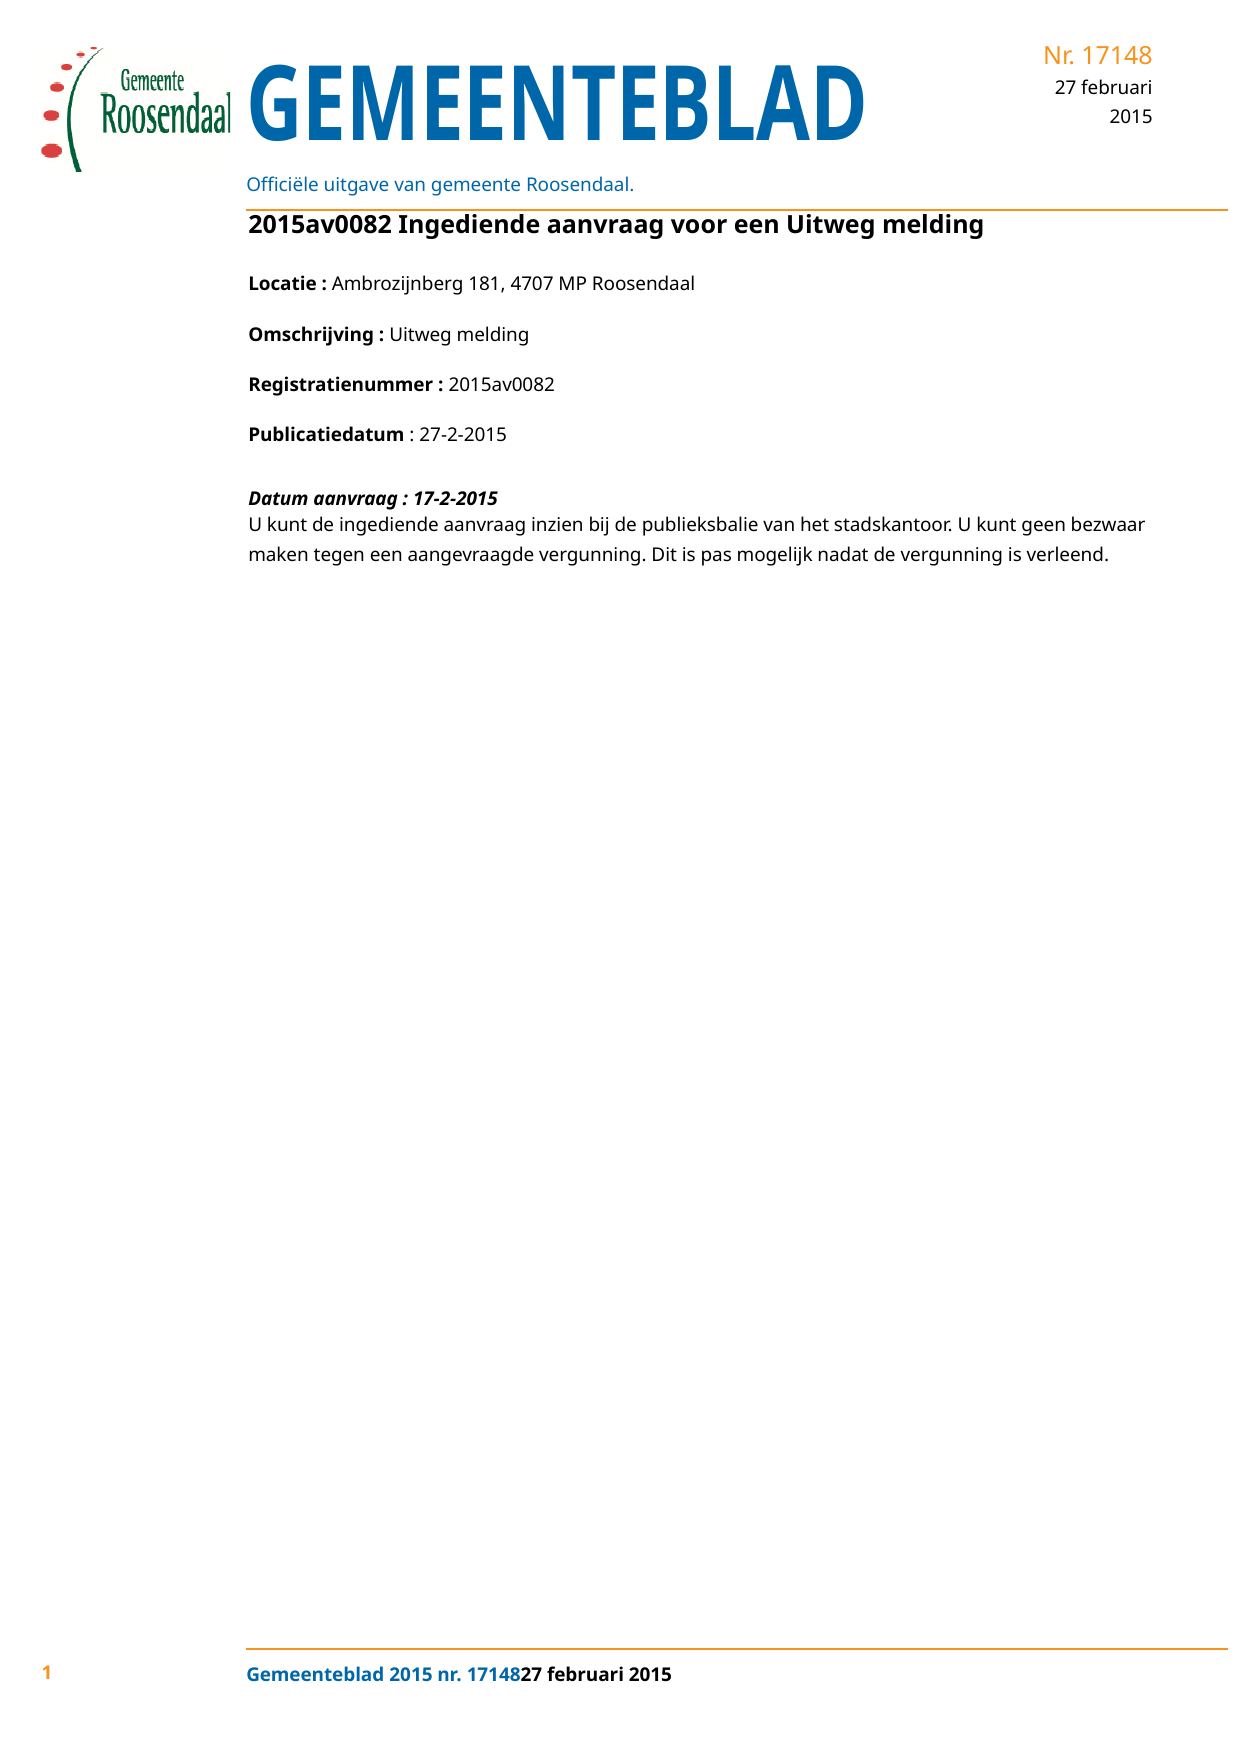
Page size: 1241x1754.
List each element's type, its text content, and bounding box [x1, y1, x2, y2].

picture [41, 47, 231, 172]
text Publicatiedatum : 27-2-2015 [248, 422, 1152, 447]
text U kunt de ingediende aanvraag inzien bij de publieksbalie van het stadskantoor. U kunt geen bezwaar maken tegen een aangevraagde vergunning. Dit is pas mogelijk nadat de vergunning is verleend. [248, 511, 1152, 567]
text Registratienummer : 2015av0082 [248, 371, 1152, 397]
text 2015av0082 Ingediende aanvraag voor een Uitweg melding [248, 211, 1152, 241]
text Omschrijving : Uitweg melding [248, 321, 1152, 346]
text Locatie : Ambrozijnberg 181, 4707 MP Roosendaal [248, 270, 1152, 296]
text Datum aanvraag : 17-2-2015 [248, 486, 1152, 511]
